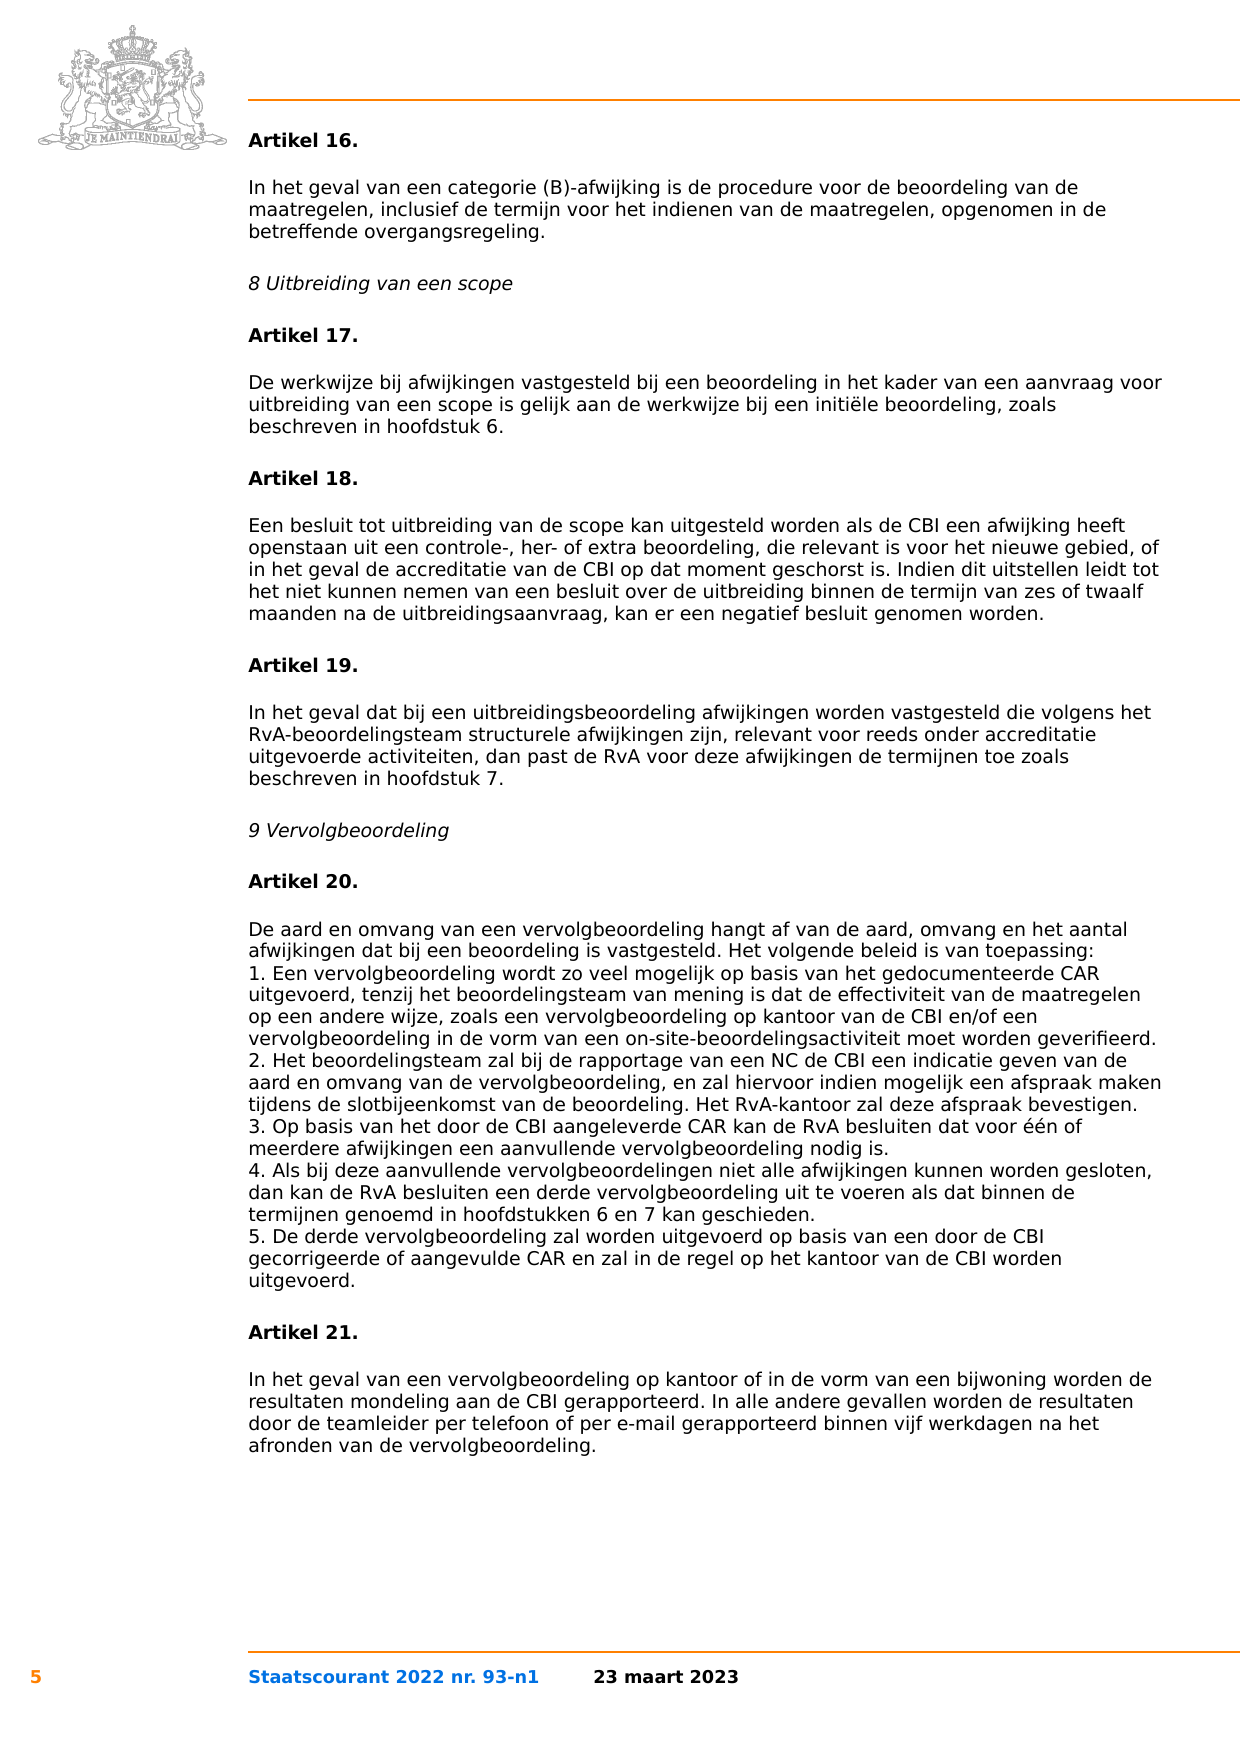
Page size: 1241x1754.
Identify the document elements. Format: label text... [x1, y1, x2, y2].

subtitle 8 Uitbreiding van een scope [248, 273, 1163, 295]
text In het geval dat bij een uitbreidingsbeoordeling afwijkingen worden vastgesteld die volgens het RvA-beoordelingsteam structurele afwijkingen zijn, relevant voor reeds onder accreditatie uitgevoerde activiteiten, dan past de RvA voor deze afwijkingen de termijnen toe zoals beschreven in hoofdstuk 7. [248, 702, 1163, 789]
subtitle Artikel 19. [248, 654, 1163, 677]
text In het geval van een categorie (B)-afwijking is de procedure voor de beoordeling van de maatregelen, inclusief de termijn voor het indienen van de maatregelen, opgenomen in de betreffende overgangsregeling. [248, 177, 1163, 243]
text 4. Als bij deze aanvullende vervolgbeoordelingen niet alle afwijkingen kunnen worden gesloten, dan kan de RvA besluiten een derde vervolgbeoordeling uit te voeren als dat binnen de termijnen genoemd in hoofdstukken 6 en 7 kan geschieden. [248, 1160, 1163, 1226]
text 1. Een vervolgbeoordeling wordt zo veel mogelijk op basis van het gedocumenteerde CAR uitgevoerd, tenzij het beoordelingsteam van mening is dat de effectiviteit van de maatregelen op een andere wijze, zoals een vervolgbeoordeling op kantoor van de CBI en/of een vervolgbeoordeling in de vorm van een on-site-beoordelingsactiviteit moet worden geverifieerd. [248, 962, 1163, 1050]
text De werkwijze bij afwijkingen vastgesteld bij een beoordeling in het kader van een aanvraag voor uitbreiding van een scope is gelijk aan de werkwijze bij een initiële beoordeling, zoals beschreven in hoofdstuk 6. [248, 372, 1163, 438]
picture [38, 25, 227, 150]
text Een besluit tot uitbreiding van de scope kan uitgesteld worden als de CBI een afwijking heeft openstaan uit een controle-, her- of extra beoordeling, die relevant is voor het nieuwe gebied, of in het geval de accreditatie van de CBI op dat moment geschorst is. Indien dit uitstellen leidt tot het niet kunnen nemen van een besluit over de uitbreiding binnen de termijn van zes of twaalf maanden na de uitbreidingsaanvraag, kan er een negatief besluit genomen worden. [248, 515, 1163, 624]
subtitle Artikel 17. [248, 325, 1163, 347]
subtitle Artikel 20. [248, 871, 1163, 893]
text 5. De derde vervolgbeoordeling zal worden uitgevoerd op basis van een door de CBI gecorrigeerde of aangevulde CAR en zal in de regel op het kantoor van de CBI worden uitgevoerd. [248, 1226, 1163, 1292]
text 3. Op basis van het door de CBI aangeleverde CAR kan de RvA besluiten dat voor één of meerdere afwijkingen een aanvullende vervolgbeoordeling nodig is. [248, 1116, 1163, 1160]
subtitle 9 Vervolgbeoordeling [248, 819, 1163, 841]
text 2. Het beoordelingsteam zal bij de rapportage van een NC de CBI een indicatie geven van de aard en omvang van de vervolgbeoordeling, en zal hiervoor indien mogelijk een afspraak maken tijdens de slotbijeenkomst van de beoordeling. Het RvA-kantoor zal deze afspraak bevestigen. [248, 1050, 1163, 1116]
text De aard en omvang van een vervolgbeoordeling hangt af van de aard, omvang en het aantal afwijkingen dat bij een beoordeling is vastgesteld. Het volgende beleid is van toepassing: [248, 918, 1163, 962]
subtitle Artikel 21. [248, 1322, 1163, 1344]
text In het geval van een vervolgbeoordeling op kantoor of in de vorm van een bijwoning worden de resultaten mondeling aan de CBI gerapporteerd. In alle andere gevallen worden de resultaten door de teamleider per telefoon of per e-mail gerapporteerd binnen vijf werkdagen na het afronden van de vervolgbeoordeling. [248, 1369, 1163, 1457]
subtitle Artikel 18. [248, 468, 1163, 490]
subtitle Artikel 16. [248, 130, 1163, 152]
